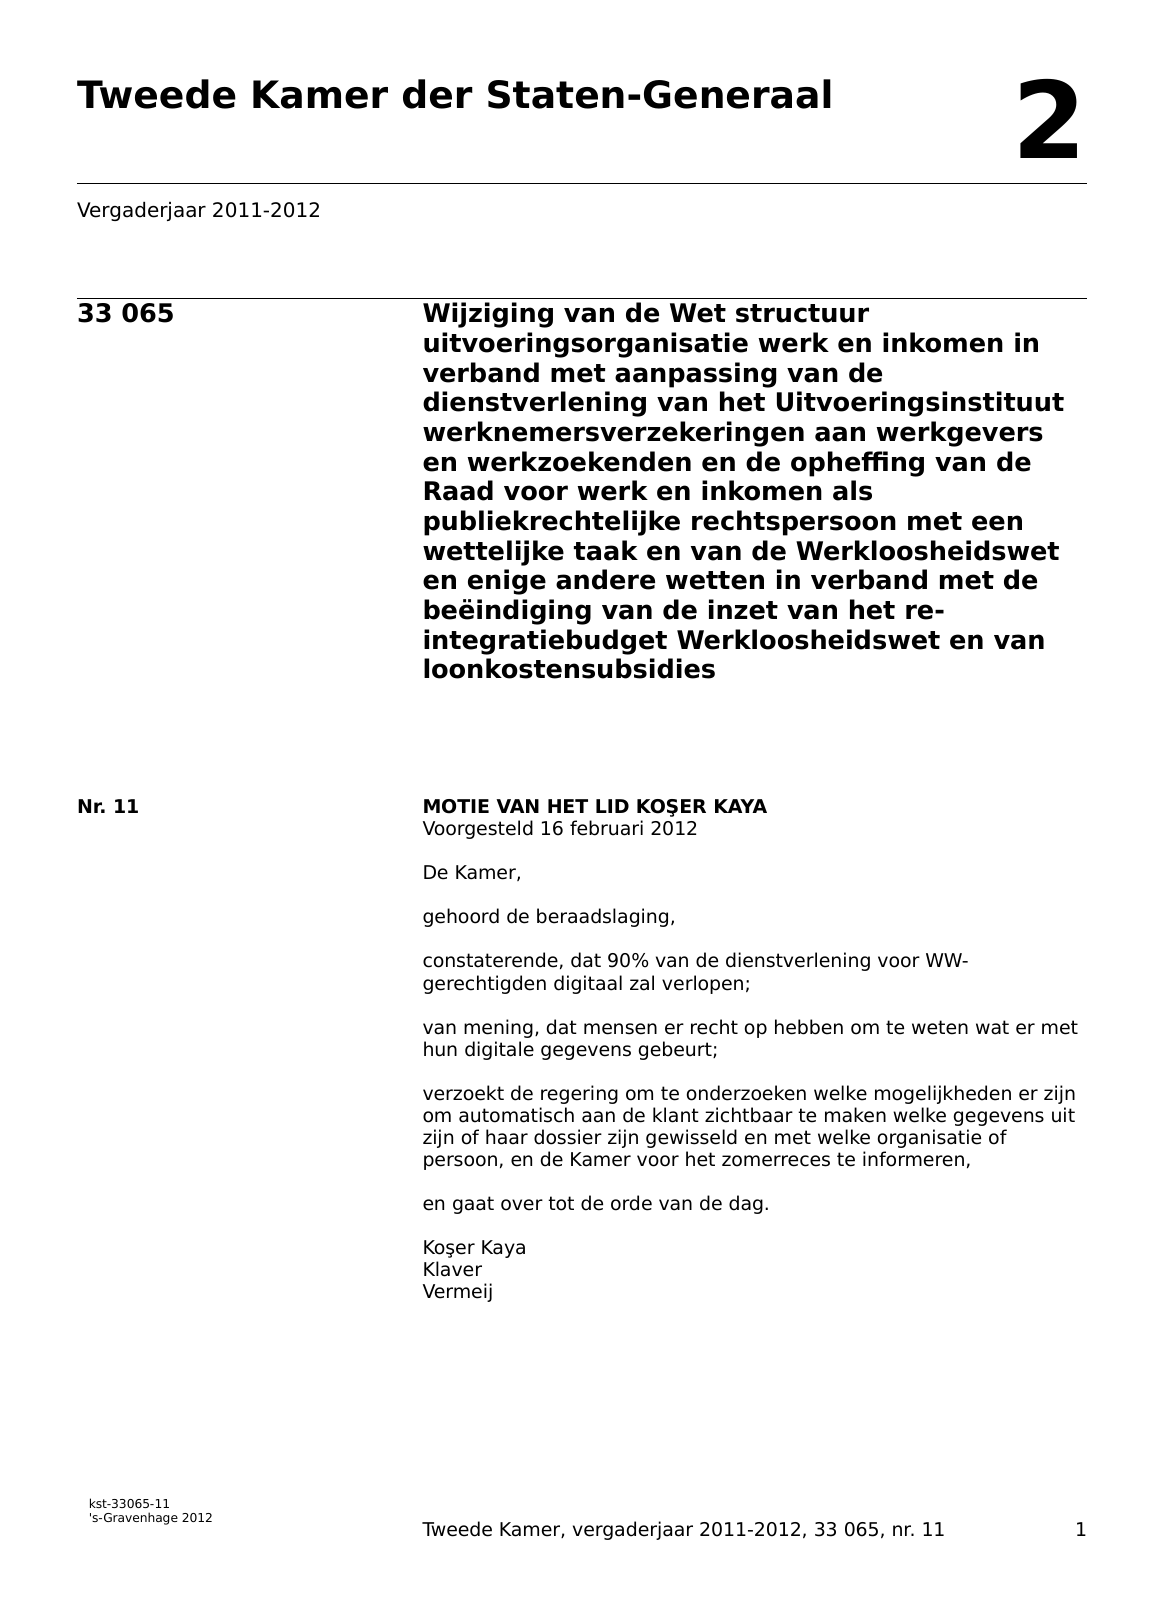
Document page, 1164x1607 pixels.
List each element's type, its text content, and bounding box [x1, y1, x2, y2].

text Voorgesteld 16 februari 2012 [422, 818, 1087, 840]
text Klaver [422, 1259, 1087, 1281]
text kst-33065-11 [88, 1497, 323, 1511]
text Koşer Kaya [422, 1237, 1087, 1259]
text verzoekt de regering om te onderzoeken welke mogelijkheden er zijn om automatisch aan de klant zichtbaar te maken welke gegevens uit zijn of haar dossier zijn gewisseld en met welke organisatie of persoon, en de Kamer voor het zomerreces te informeren, [422, 1083, 1087, 1171]
text en gaat over tot de orde van de dag. [422, 1193, 1087, 1215]
subtitle Nr. 11 MOTIE VAN HET LID KOŞER KAYA [77, 796, 1087, 818]
text 's-Gravenhage 2012 [88, 1511, 323, 1525]
text De Kamer, [422, 862, 1087, 884]
text Vermeij [422, 1281, 1087, 1303]
text van mening, dat mensen er recht op hebben om te weten wat er met hun digitale gegevens gebeurt; [422, 1017, 1087, 1061]
table_header 2 [886, 59, 1087, 183]
table_header Tweede Kamer der Staten-Generaal [77, 59, 886, 183]
subtitle 33 065 Wijziging van de Wet structuur uitvoeringsorganisatie werk en inkomen in verband met aanpassing van de dienstverlening van het Uitvoeringsinstituut werknemersverzekeringen aan werkgevers en werkzoekenden en de opheffing van de Raad voor werk en inkomen als publiekrechtelijke rechtspersoon met een wettelijke taak en van de Werkloosheidswet en enige andere wetten in verband met de beëindiging van de inzet van het re-integratiebudget Werkloosheidswet en van loonkostensubsidies [77, 299, 1087, 685]
text gehoord de beraadslaging, [422, 906, 1087, 928]
text constaterende, dat 90% van de dienstverlening voor WW-gerechtigden digitaal zal verlopen; [422, 950, 1087, 994]
table_cell Vergaderjaar 2011-2012 [77, 184, 1087, 298]
